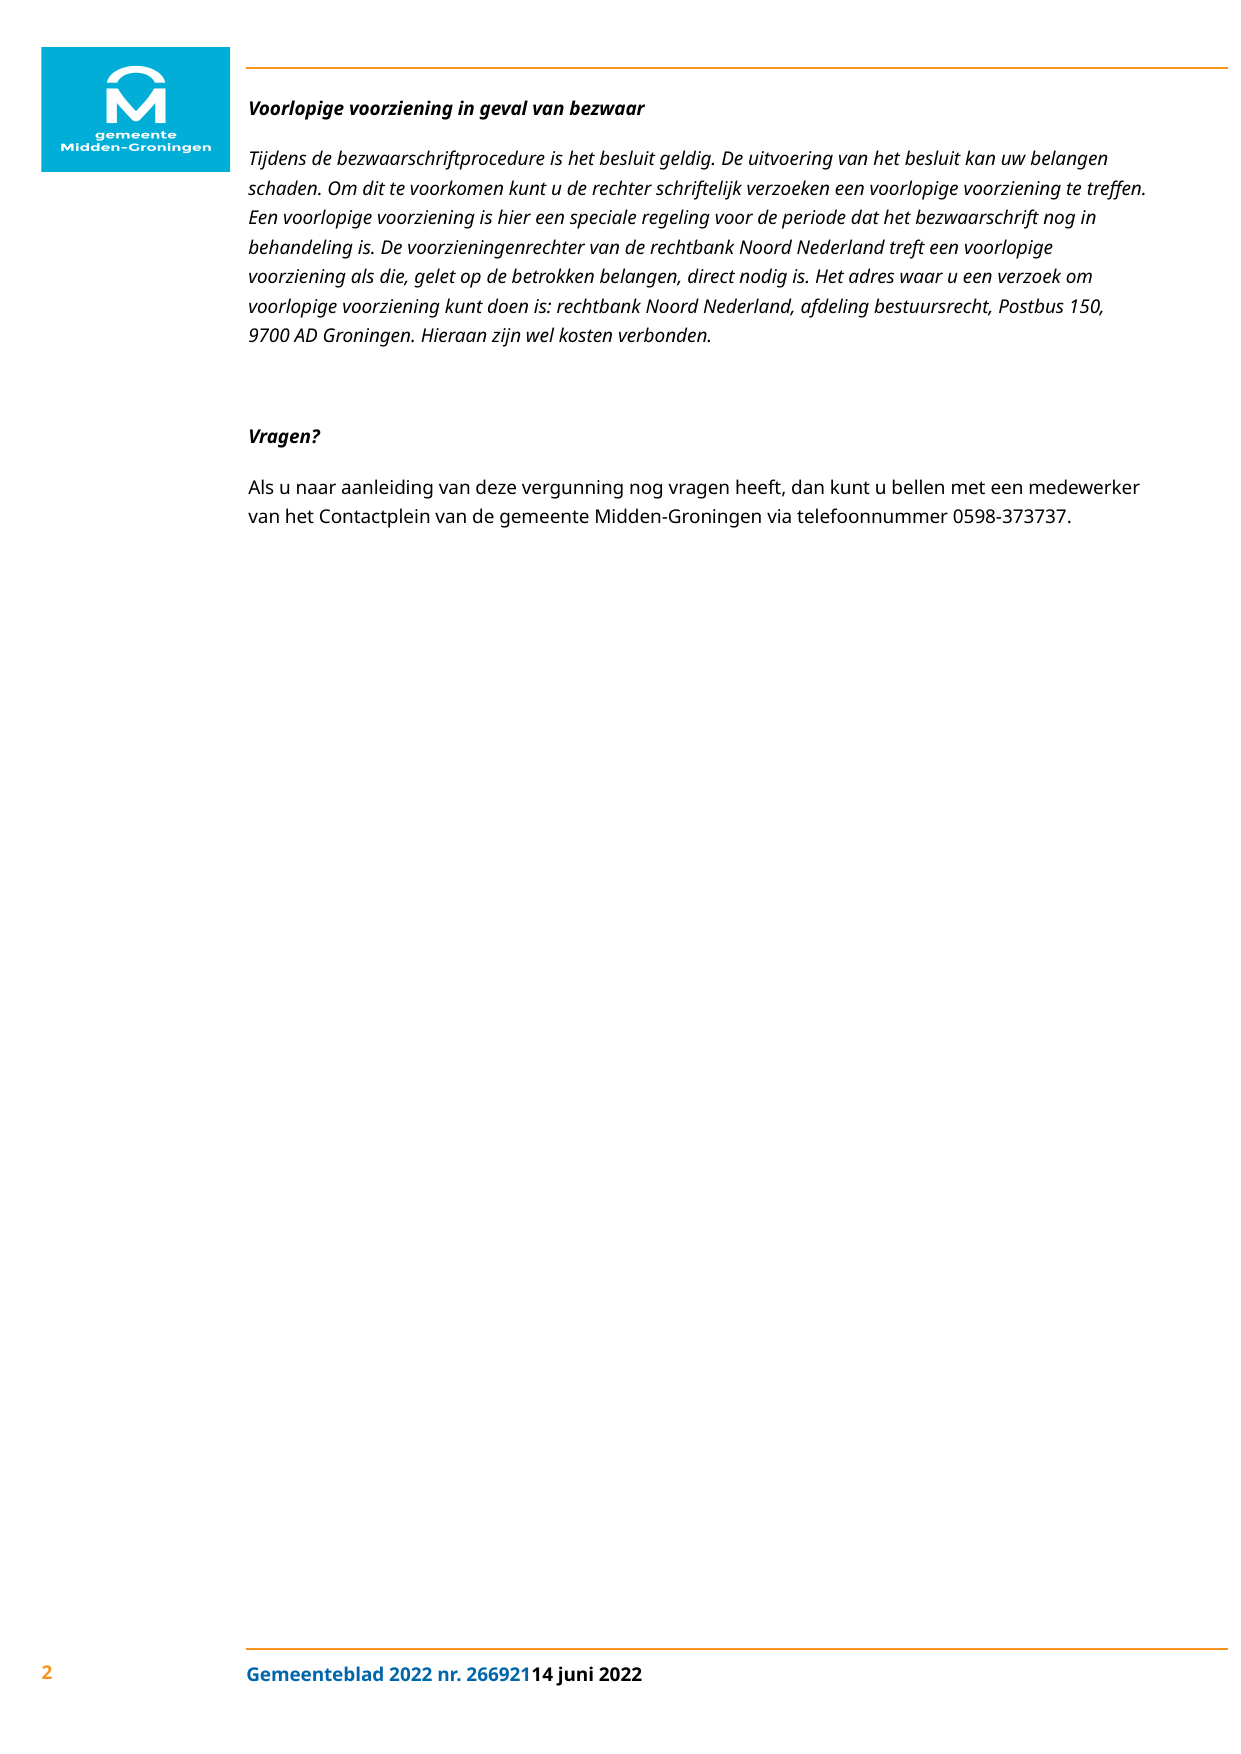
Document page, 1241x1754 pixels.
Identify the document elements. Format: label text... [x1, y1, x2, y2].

text Tijdens de bezwaarschriftprocedure is het besluit geldig. De uitvoering van het besluit kan uw belangen schaden. Om dit te voorkomen kunt u de rechter schriftelijk verzoeken een voorlopige voorziening te treffen. Een voorlopige voorziening is hier een speciale regeling voor de periode dat het bezwaarschrift nog in behandeling is. De voorzieningenrechter van de rechtbank Noord Nederland treft een voorlopige voorziening als die, gelet op de betrokken belangen, direct nodig is. Het adres waar u een verzoek om voorlopige voorziening kunt doen is: rechtbank Noord Nederland, afdeling bestuursrecht, Postbus 150, 9700 AD Groningen. Hieraan zijn wel kosten verbonden. [248, 145, 1152, 348]
picture [184, 146, 190, 153]
text Als u naar aanleiding van deze vergunning nog vragen heeft, dan kunt u bellen met een medewerker van het Contactplein van de gemeente Midden-Groningen via telefoonnummer 0598-373737. [248, 474, 1152, 529]
picture [107, 89, 165, 122]
text Voorlopige voorziening in geval van bezwaar [248, 95, 1152, 121]
picture [108, 66, 164, 82]
text Vragen? [248, 423, 1152, 449]
